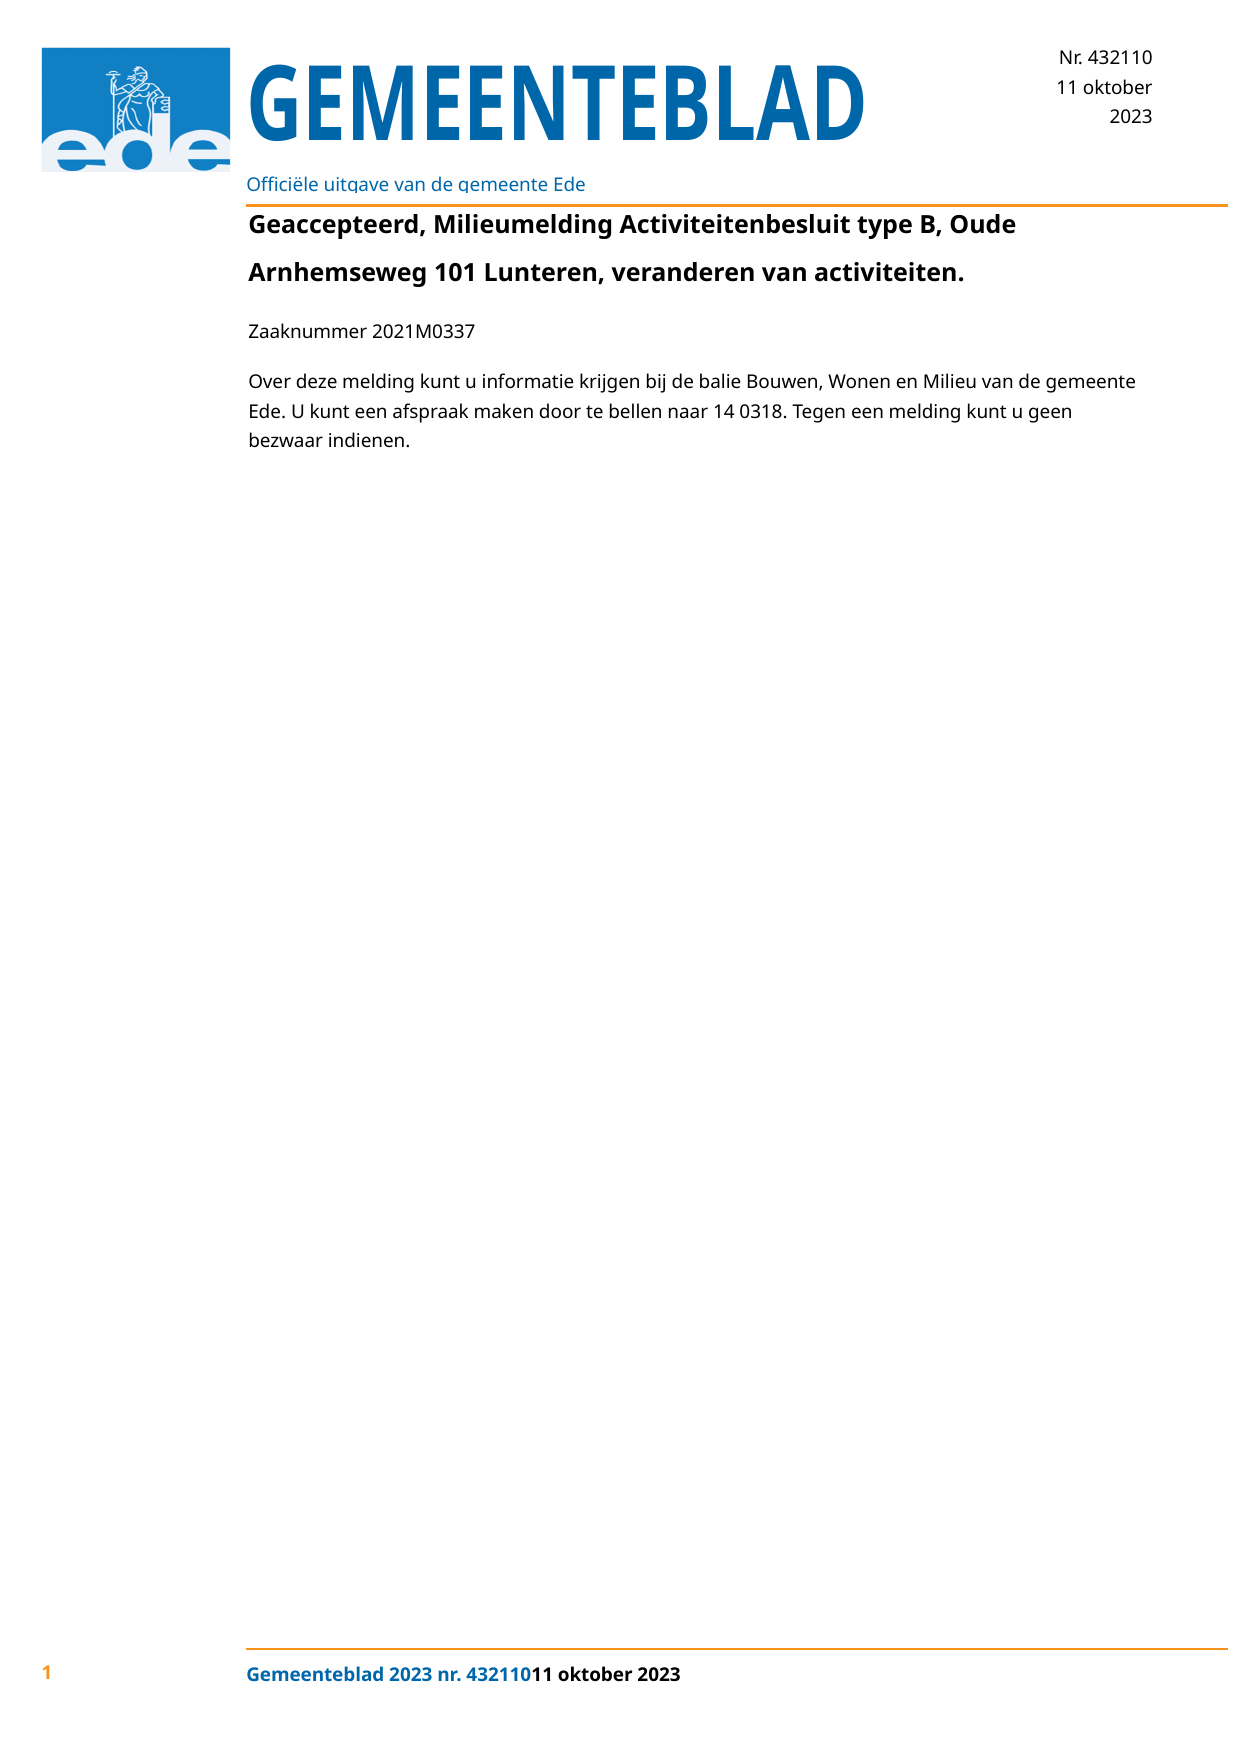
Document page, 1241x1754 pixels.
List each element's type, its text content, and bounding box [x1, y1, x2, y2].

text Zaaknummer 2021M0337 [248, 318, 1152, 344]
text Geaccepteerd, Milieumelding Activiteitenbesluit type B, Oude Arnhemseweg 101 Lunteren, veranderen van activiteiten. [248, 207, 1152, 288]
text Over deze melding kunt u informatie krijgen bij de balie Bouwen, Wonen en Milieu van de gemeente Ede. U kunt een afspraak maken door te bellen naar 14 0318. Tegen een melding kunt u geen bezwaar indienen. [248, 368, 1152, 453]
picture [41, 47, 231, 172]
